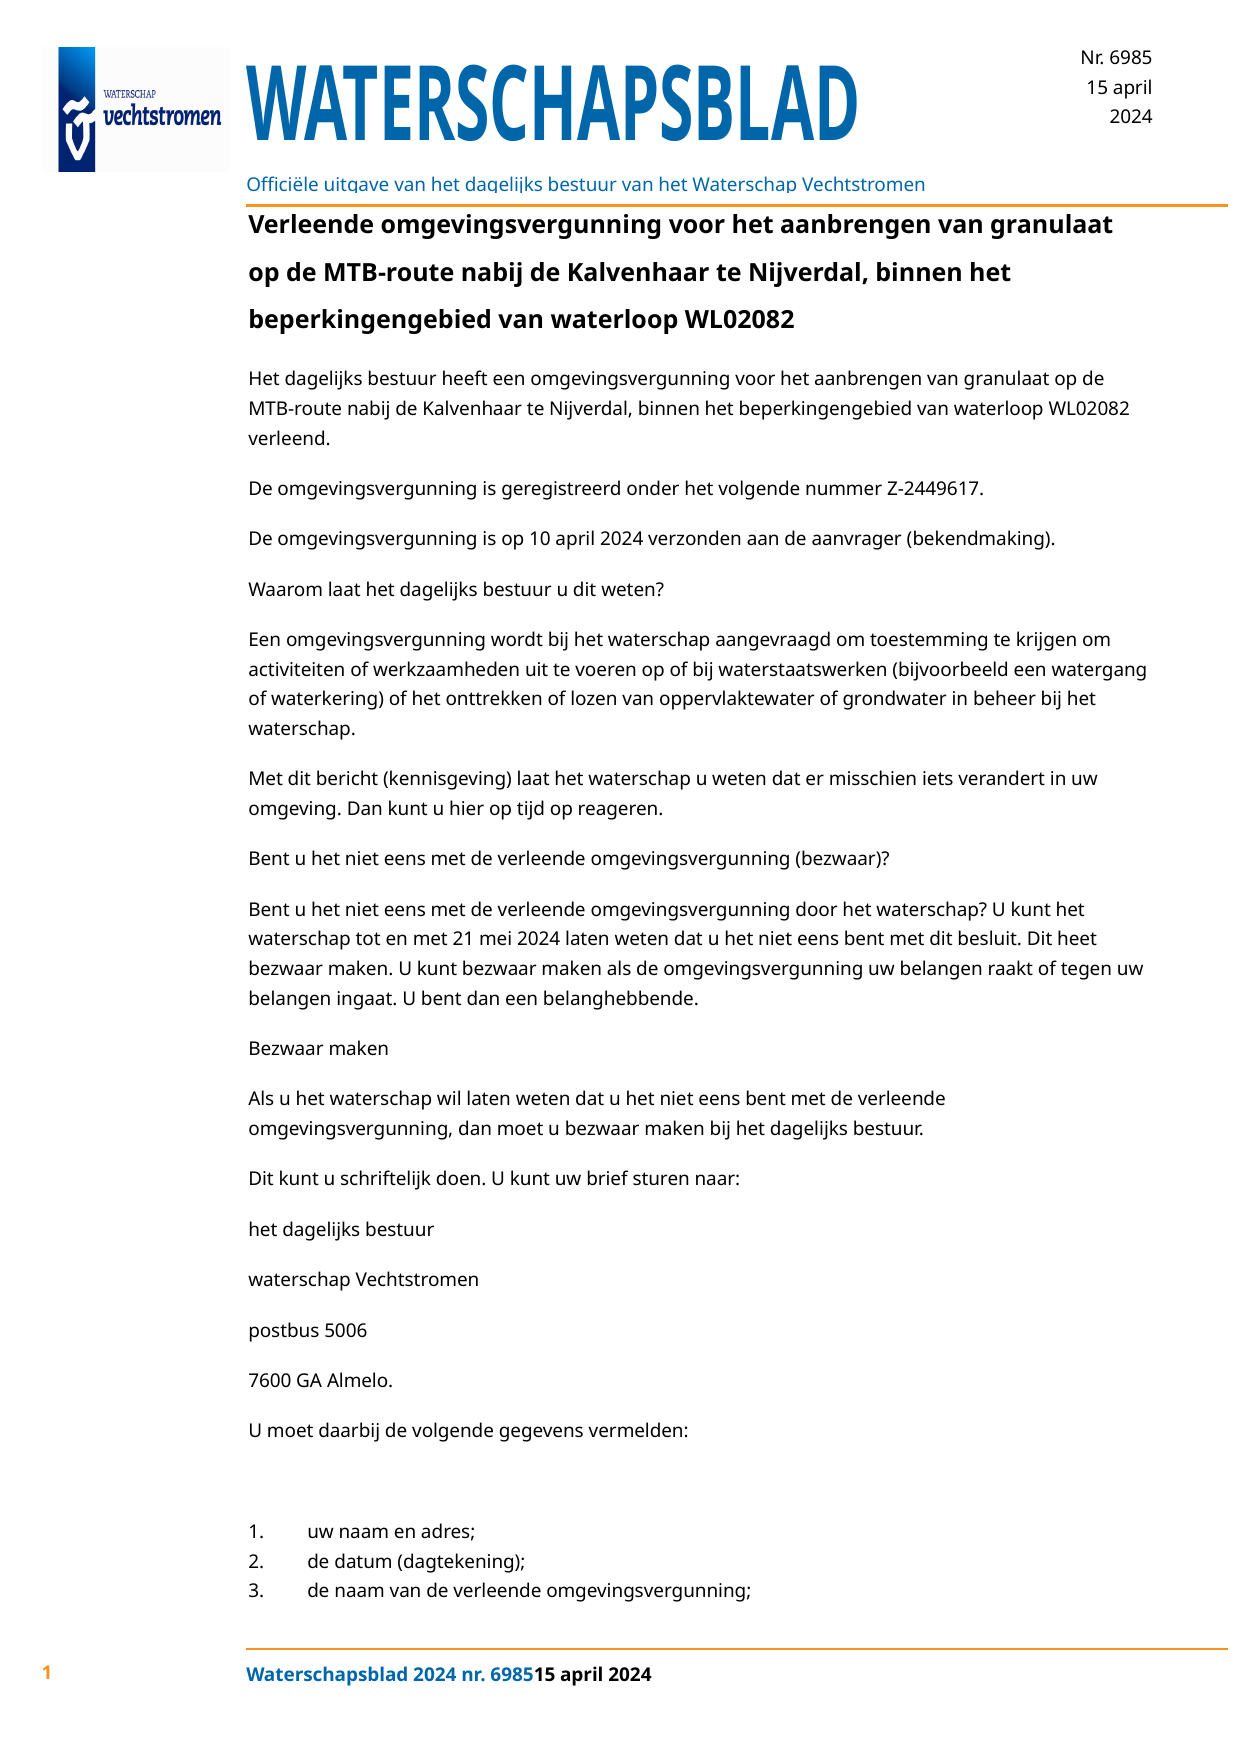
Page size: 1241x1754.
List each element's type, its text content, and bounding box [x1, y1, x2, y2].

text Bent u het niet eens met de verleende omgevingsvergunning (bezwaar)? [248, 846, 1152, 871]
text Bent u het niet eens met de verleende omgevingsvergunning door het waterschap? U kunt het waterschap tot en met 21 mei 2024 laten weten dat u het niet eens bent met dit besluit. Dit heet bezwaar maken. U kunt bezwaar maken als de omgevingsvergunning uw belangen raakt of tegen uw belangen ingaat. U bent dan een belanghebbende. [248, 896, 1152, 1010]
text Met dit bericht (kennisgeving) laat het waterschap u weten dat er misschien iets verandert in uw omgeving. Dan kunt u hier op tijd op reageren. [248, 766, 1152, 821]
text postbus 5006 [248, 1317, 1152, 1342]
picture [41, 47, 231, 172]
text Dit kunt u schriftelijk doen. U kunt uw brief sturen naar: [248, 1166, 1152, 1191]
list uw naam en adres; [248, 1518, 1152, 1544]
text 7600 GA Almelo. [248, 1367, 1152, 1393]
text De omgevingsvergunning is op 10 april 2024 verzonden aan de aanvrager (bekendmaking). [248, 526, 1152, 551]
list de datum (dagtekening); [248, 1548, 1152, 1574]
text Een omgevingsvergunning wordt bij het waterschap aangevraagd om toestemming te krijgen om activiteiten of werkzaamheden uit te voeren op of bij waterstaatswerken (bijvoorbeeld een watergang of waterkering) of het onttrekken of lozen van oppervlaktewater of grondwater in beheer bij het waterschap. [248, 626, 1152, 741]
text Als u het waterschap wil laten weten dat u het niet eens bent met de verleende omgevingsvergunning, dan moet u bezwaar maken bij het dagelijks bestuur. [248, 1086, 1152, 1141]
list de naam van de verleende omgevingsvergunning; [248, 1578, 1152, 1603]
text U moet daarbij de volgende gegevens vermelden: [248, 1418, 1152, 1443]
text Waarom laat het dagelijks bestuur u dit weten? [248, 576, 1152, 602]
text Bezwaar maken [248, 1035, 1152, 1061]
text Verleende omgevingsvergunning voor het aanbrengen van granulaat op de MTB-route nabij de Kalvenhaar te Nijverdal, binnen het beperkingengebied van waterloop WL02082 [248, 207, 1152, 336]
text De omgevingsvergunning is geregistreerd onder het volgende nummer Z-2449617. [248, 475, 1152, 501]
text Het dagelijks bestuur heeft een omgevingsvergunning voor het aanbrengen van granulaat op de MTB-route nabij de Kalvenhaar te Nijverdal, binnen het beperkingengebied van waterloop WL02082 verleend. [248, 366, 1152, 450]
text waterschap Vechtstromen [248, 1266, 1152, 1292]
text het dagelijks bestuur [248, 1216, 1152, 1242]
